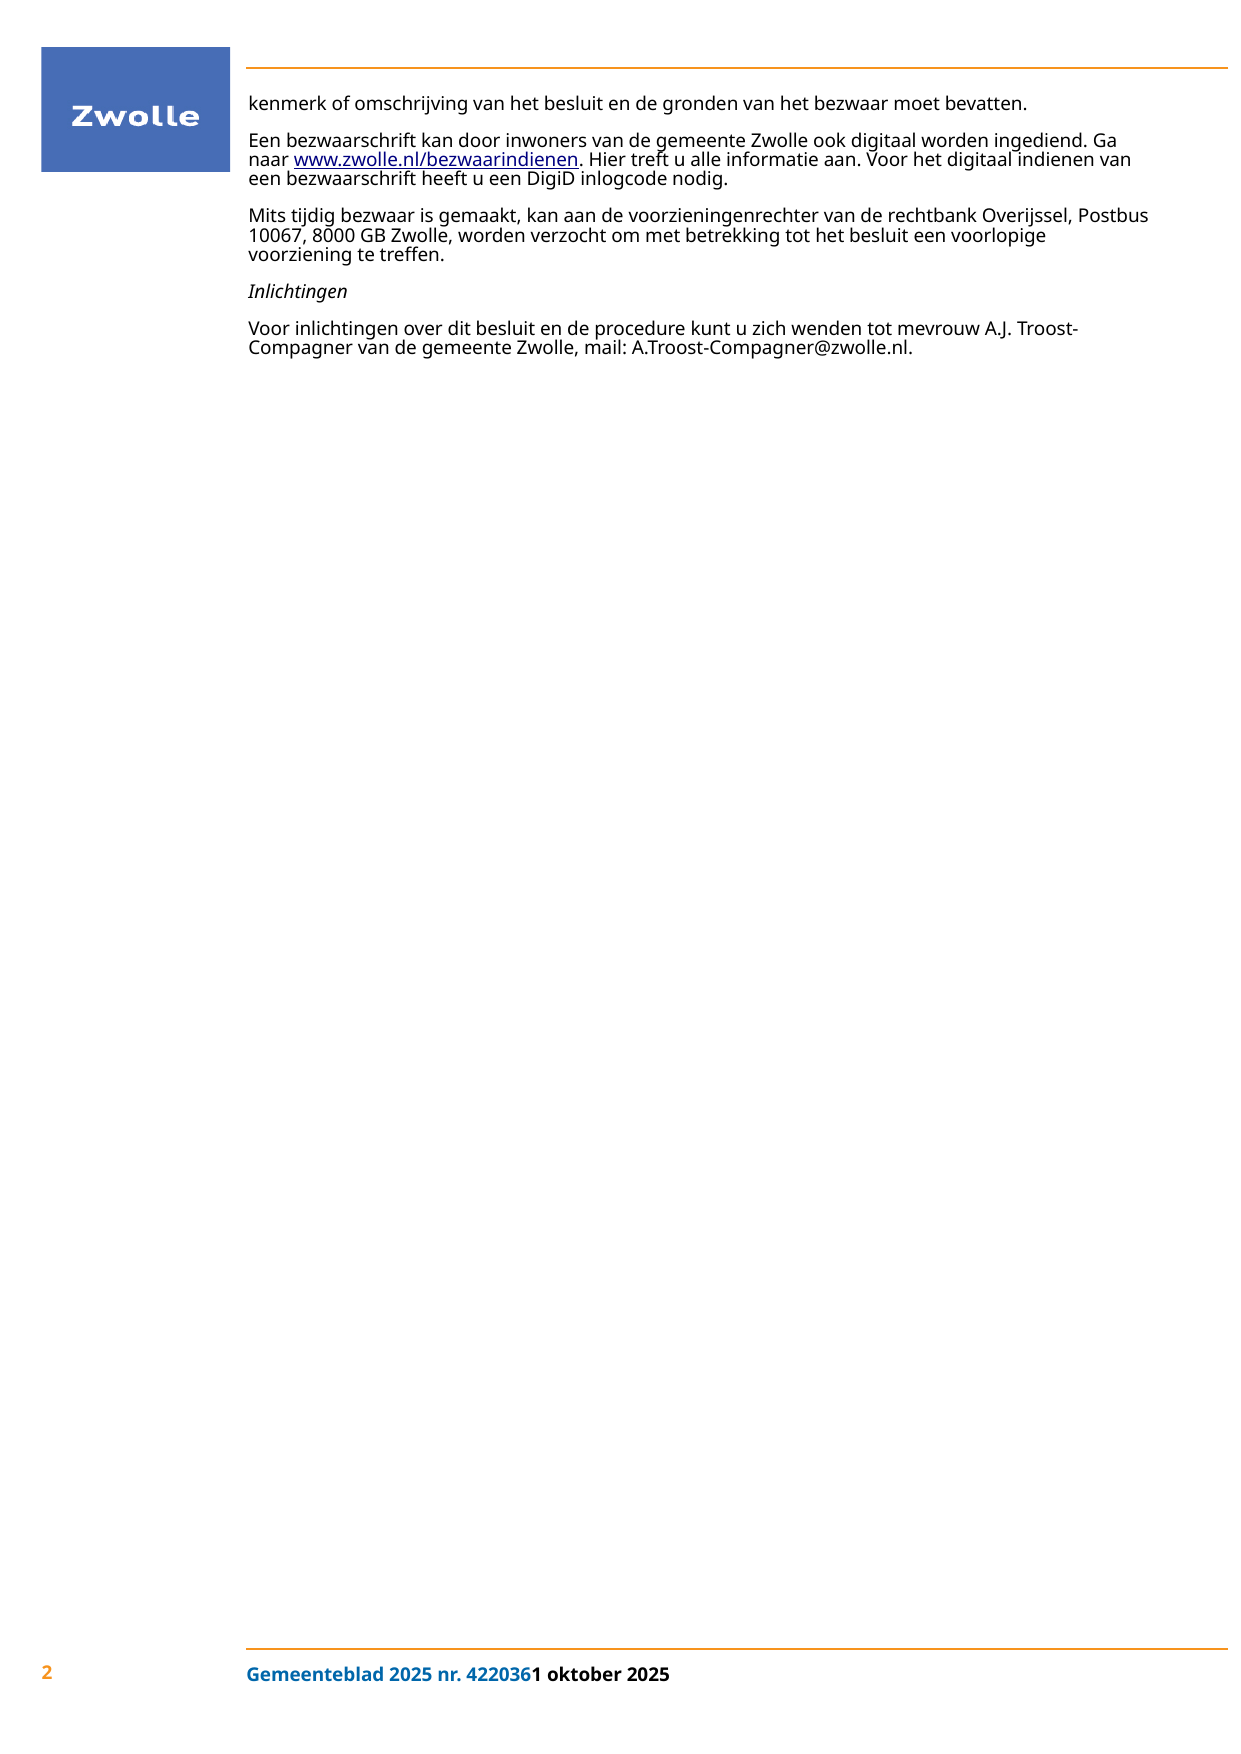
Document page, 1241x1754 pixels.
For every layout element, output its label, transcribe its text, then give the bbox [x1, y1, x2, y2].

text Inlichtingen [248, 283, 1152, 302]
text kenmerk of omschrijving van het besluit en de gronden van het bezwaar moet bevatten. [248, 95, 1152, 114]
text Mits tijdig bezwaar is gemaakt, kan aan de voorzieningenrechter van de rechtbank Overijssel, Postbus 10067, 8000 GB Zwolle, worden verzocht om met betrekking tot het besluit een voorlopige voorziening te treffen. [248, 207, 1152, 265]
text Voor inlichtingen over dit besluit en de procedure kunt u zich wenden tot mevrouw A.J. Troost-Compagner van de gemeente Zwolle, mail: A.Troost-Compagner@zwolle.nl. [248, 320, 1152, 358]
picture [41, 47, 231, 172]
text Een bezwaarschrift kan door inwoners van de gemeente Zwolle ook digitaal worden ingediend. Ga naar www.zwolle.nl/bezwaarindienen. Hier treft u alle informatie aan. Voor het digitaal indienen van een bezwaarschrift heeft u een DigiD inlogcode nodig. [248, 132, 1152, 189]
